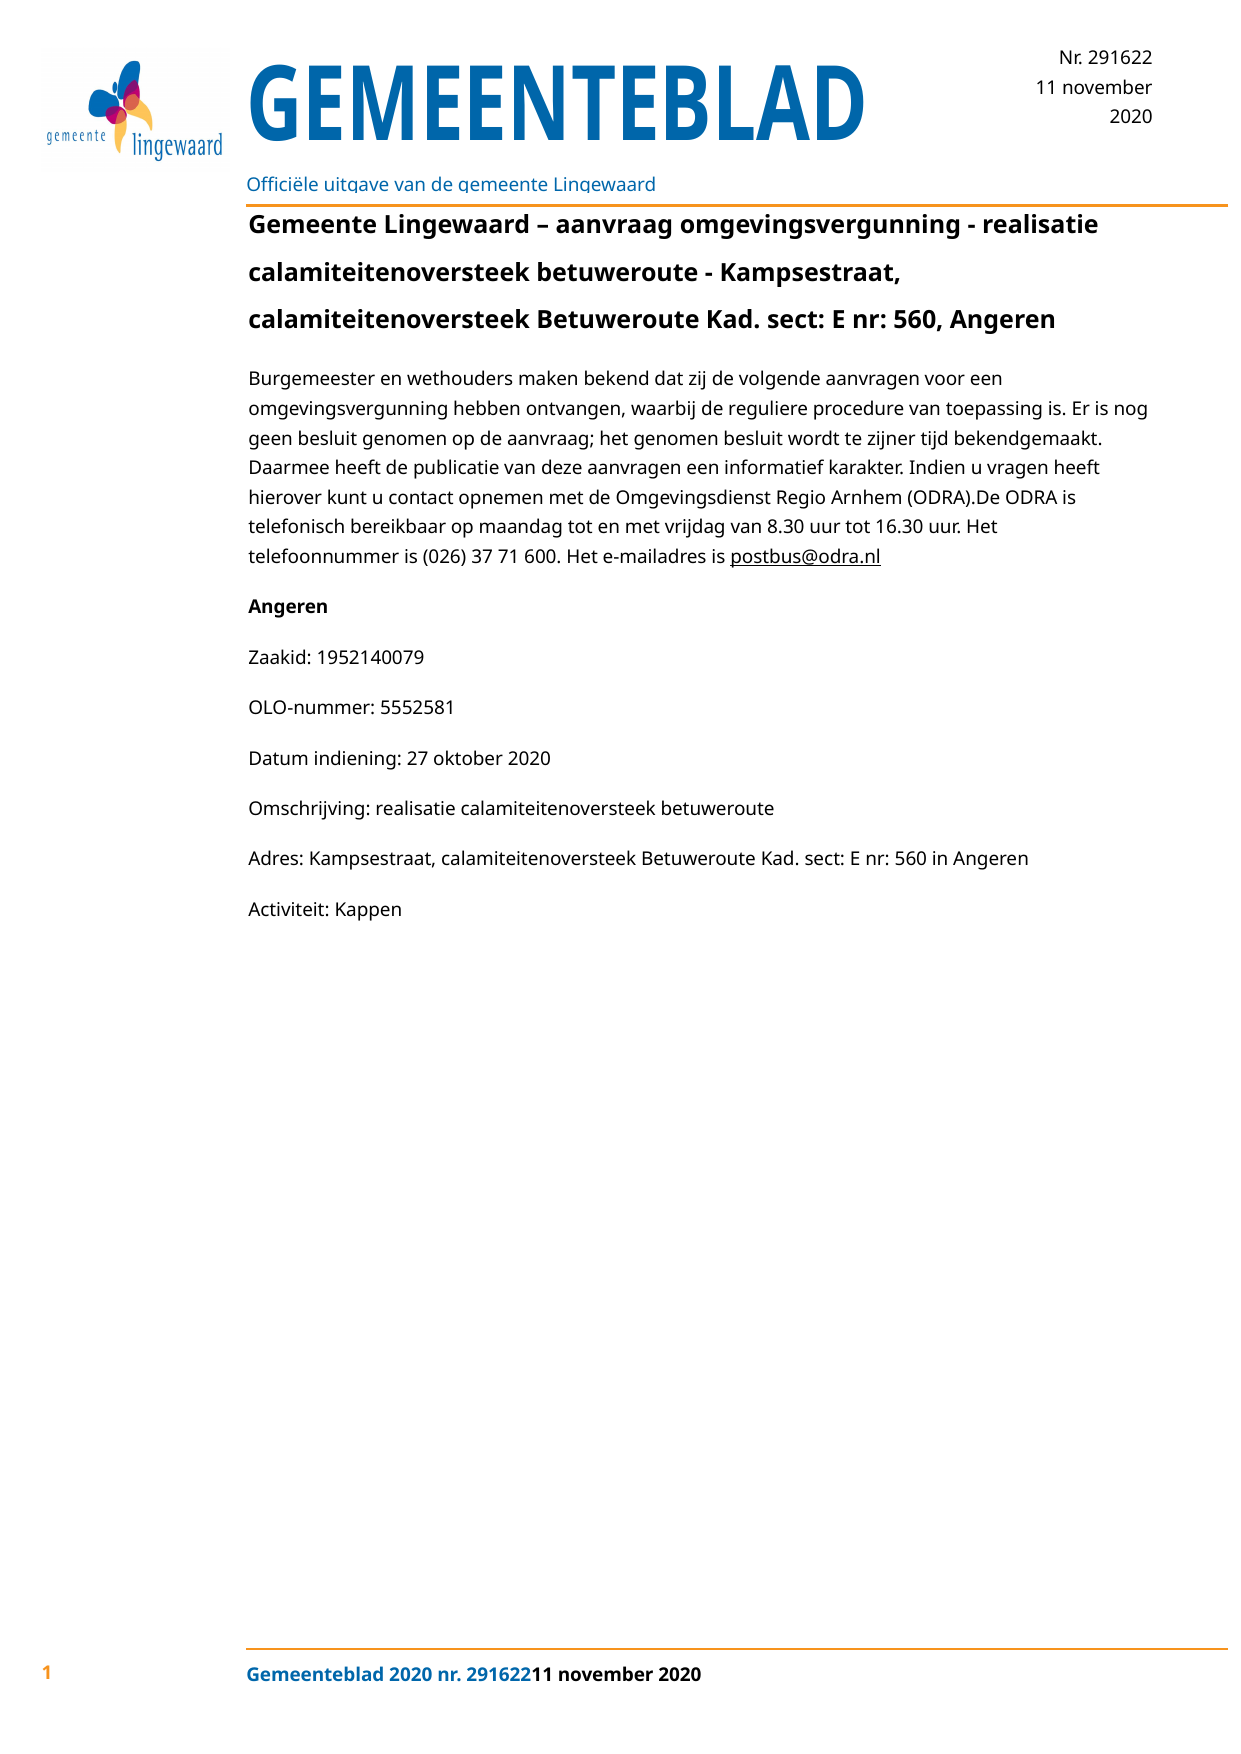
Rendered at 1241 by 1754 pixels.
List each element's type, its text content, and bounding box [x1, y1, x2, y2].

text Burgemeester en wethouders maken bekend dat zij de volgende aanvragen voor een omgevingsvergunning hebben ontvangen, waarbij de reguliere procedure van toepassing is. Er is nog geen besluit genomen op de aanvraag; het genomen besluit wordt te zijner tijd bekendgemaakt. Daarmee heeft de publicatie van deze aanvragen een informatief karakter. Indien u vragen heeft hierover kunt u contact opnemen met de Omgevingsdienst Regio Arnhem (ODRA).De ODRA is telefonisch bereikbaar op maandag tot en met vrijdag van 8.30 uur tot 16.30 uur. Het telefoonnummer is (026) 37 71 600. Het e-mailadres is postbus@odra.nl [248, 366, 1152, 569]
text Angeren [248, 593, 1152, 619]
text OLO-nummer: 5552581 [248, 694, 1152, 720]
text Datum indiening: 27 oktober 2020 [248, 745, 1152, 770]
text Activiteit: Kappen [248, 896, 1152, 922]
text Zaakid: 1952140079 [248, 644, 1152, 669]
text Gemeente Lingewaard – aanvraag omgevingsvergunning - realisatie calamiteitenoversteek betuweroute - Kampsestraat, calamiteitenoversteek Betuweroute Kad. sect: E nr: 560, Angeren [248, 207, 1152, 336]
picture [41, 47, 231, 172]
text Omschrijving: realisatie calamiteitenoversteek betuweroute [248, 795, 1152, 821]
text Adres: Kampsestraat, calamiteitenoversteek Betuweroute Kad. sect: E nr: 560 in Angeren [248, 846, 1152, 871]
